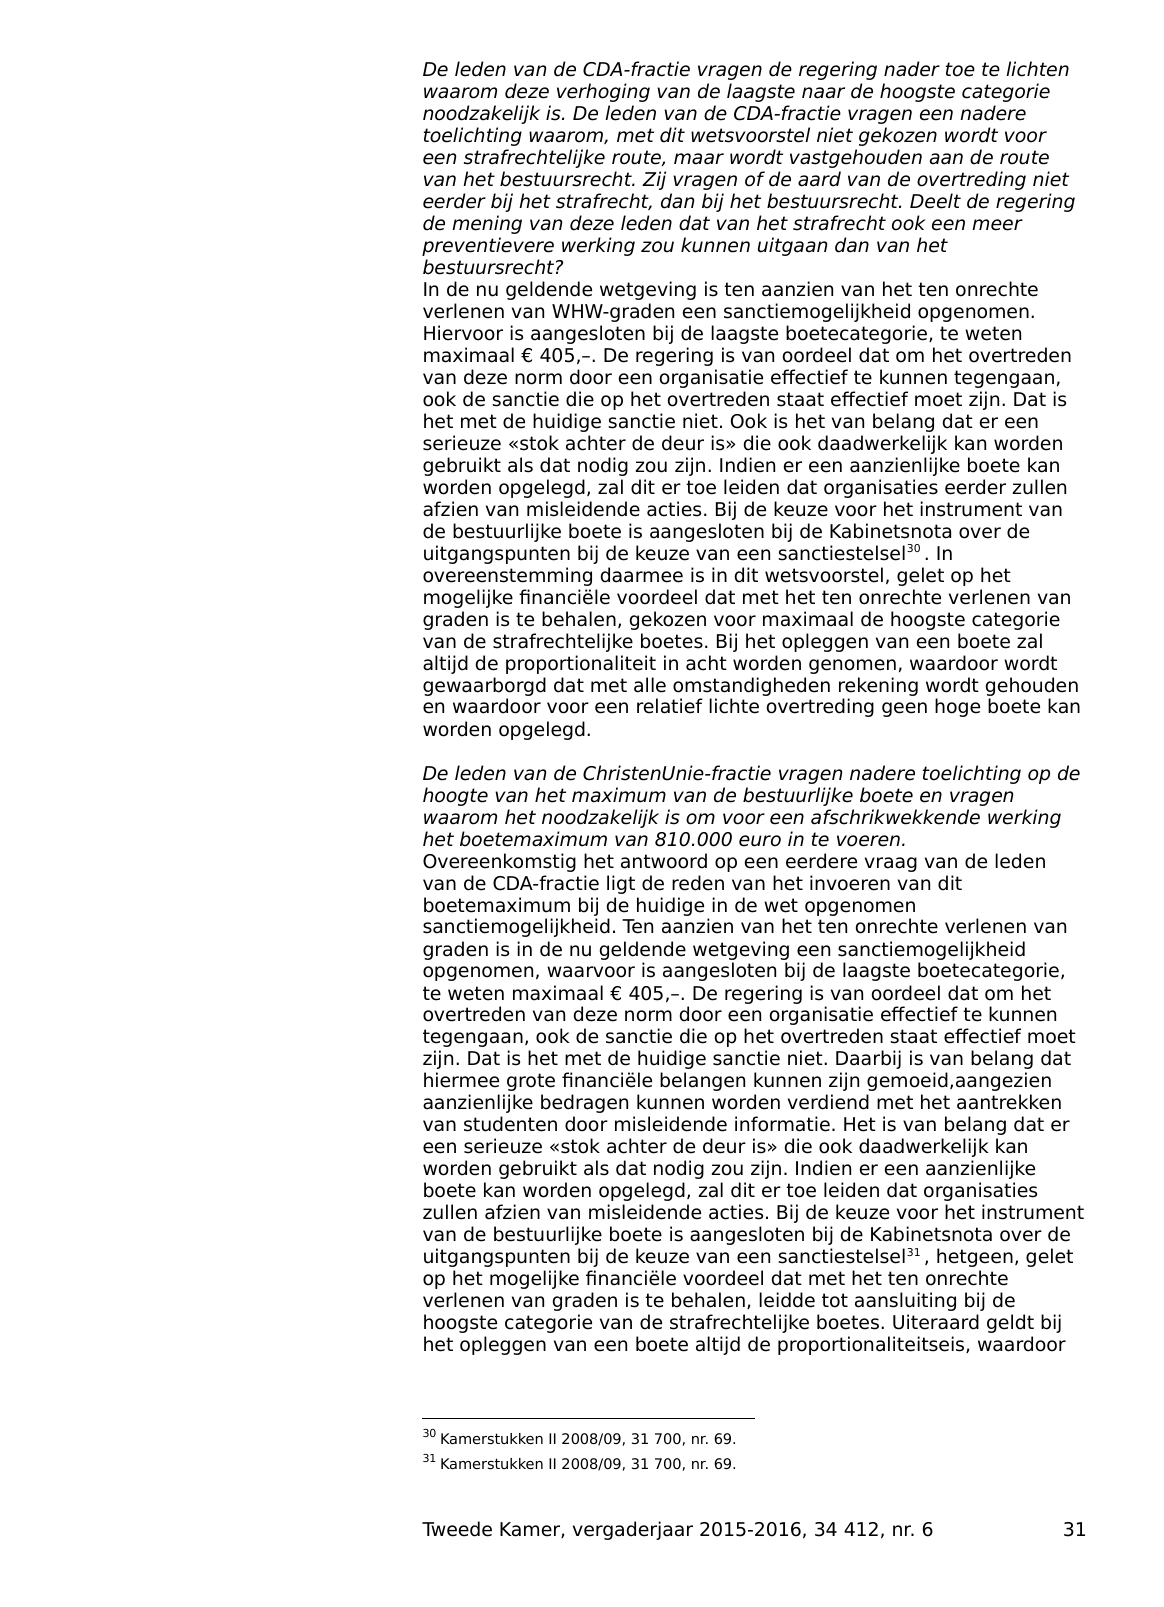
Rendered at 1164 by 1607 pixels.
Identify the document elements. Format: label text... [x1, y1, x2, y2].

text De leden van de ChristenUnie-fractie vragen nadere toelichting op de hoogte van het maximum van de bestuurlijke boete en vragen waarom het noodzakelijk is om voor een afschrikwekkende werking het boetemaximum van 810.000 euro in te voeren. [422, 763, 1087, 851]
text De leden van de CDA-fractie vragen de regering nader toe te lichten waarom deze verhoging van de laagste naar de hoogste categorie noodzakelijk is. De leden van de CDA-fractie vragen een nadere toelichting waarom, met dit wetsvoorstel niet gekozen wordt voor een strafrechtelijke route, maar wordt vastgehouden aan de route van het bestuursrecht. Zij vragen of de aard van de overtreding niet eerder bij het strafrecht, dan bij het bestuursrecht. Deelt de regering de mening van deze leden dat van het strafrecht ook een meer preventievere werking zou kunnen uitgaan dan van het bestuursrecht? [422, 59, 1087, 279]
text Kamerstukken II 2008/09, 31 700, nr. 69. [422, 1427, 1087, 1449]
text Kamerstukken II 2008/09, 31 700, nr. 69. [422, 1452, 1087, 1474]
text In de nu geldende wetgeving is ten aanzien van het ten onrechte verlenen van WHW-graden een sanctiemogelijkheid opgenomen. Hiervoor is aangesloten bij de laagste boetecategorie, te weten maximaal € 405,–. De regering is van oordeel dat om het overtreden van deze norm door een organisatie effectief te kunnen tegengaan, ook de sanctie die op het overtreden staat effectief moet zijn. Dat is het met de huidige sanctie niet. Ook is het van belang dat er een serieuze «stok achter de deur is» die ook daadwerkelijk kan worden gebruikt als dat nodig zou zijn. Indien er een aanzienlijke boete kan worden opgelegd, zal dit er toe leiden dat organisaties eerder zullen afzien van misleidende acties. Bij de keuze voor het instrument van de bestuurlijke boete is aangesloten bij de Kabinetsnota over de uitgangspunten bij de keuze van een sanctiestelsel. In overeenstemming daarmee is in dit wetsvoorstel, gelet op het mogelijke financiële voordeel dat met het ten onrechte verlenen van graden is te behalen, gekozen voor maximaal de hoogste categorie van de strafrechtelijke boetes. Bij het opleggen van een boete zal altijd de proportionaliteit in acht worden genomen, waardoor wordt gewaarborgd dat met alle omstandigheden rekening wordt gehouden en waardoor voor een relatief lichte overtreding geen hoge boete kan worden opgelegd. [422, 279, 1087, 740]
text Overeenkomstig het antwoord op een eerdere vraag van de leden van de CDA-fractie ligt de reden van het invoeren van dit boetemaximum bij de huidige in de wet opgenomen sanctiemogelijkheid. Ten aanzien van het ten onrechte verlenen van graden is in de nu geldende wetgeving een sanctiemogelijkheid opgenomen, waarvoor is aangesloten bij de laagste boetecategorie, te weten maximaal € 405,–. De regering is van oordeel dat om het overtreden van deze norm door een organisatie effectief te kunnen tegengaan, ook de sanctie die op het overtreden staat effectief moet zijn. Dat is het met de huidige sanctie niet. Daarbij is van belang dat hiermee grote financiële belangen kunnen zijn gemoeid,aangezien aanzienlijke bedragen kunnen worden verdiend met het aantrekken van studenten door misleidende informatie. Het is van belang dat er een serieuze «stok achter de deur is» die ook daadwerkelijk kan worden gebruikt als dat nodig zou zijn. Indien er een aanzienlijke boete kan worden opgelegd, zal dit er toe leiden dat organisaties zullen afzien van misleidende acties. Bij de keuze voor het instrument van de bestuurlijke boete is aangesloten bij de Kabinetsnota over de uitgangspunten bij de keuze van een sanctiestelsel, hetgeen, gelet op het mogelijke financiële voordeel dat met het ten onrechte verlenen van graden is te behalen, leidde tot aansluiting bij de hoogste categorie van de strafrechtelijke boetes. Uiteraard geldt bij het opleggen van een boete altijd de proportionaliteitseis, waardoor [422, 851, 1087, 1356]
